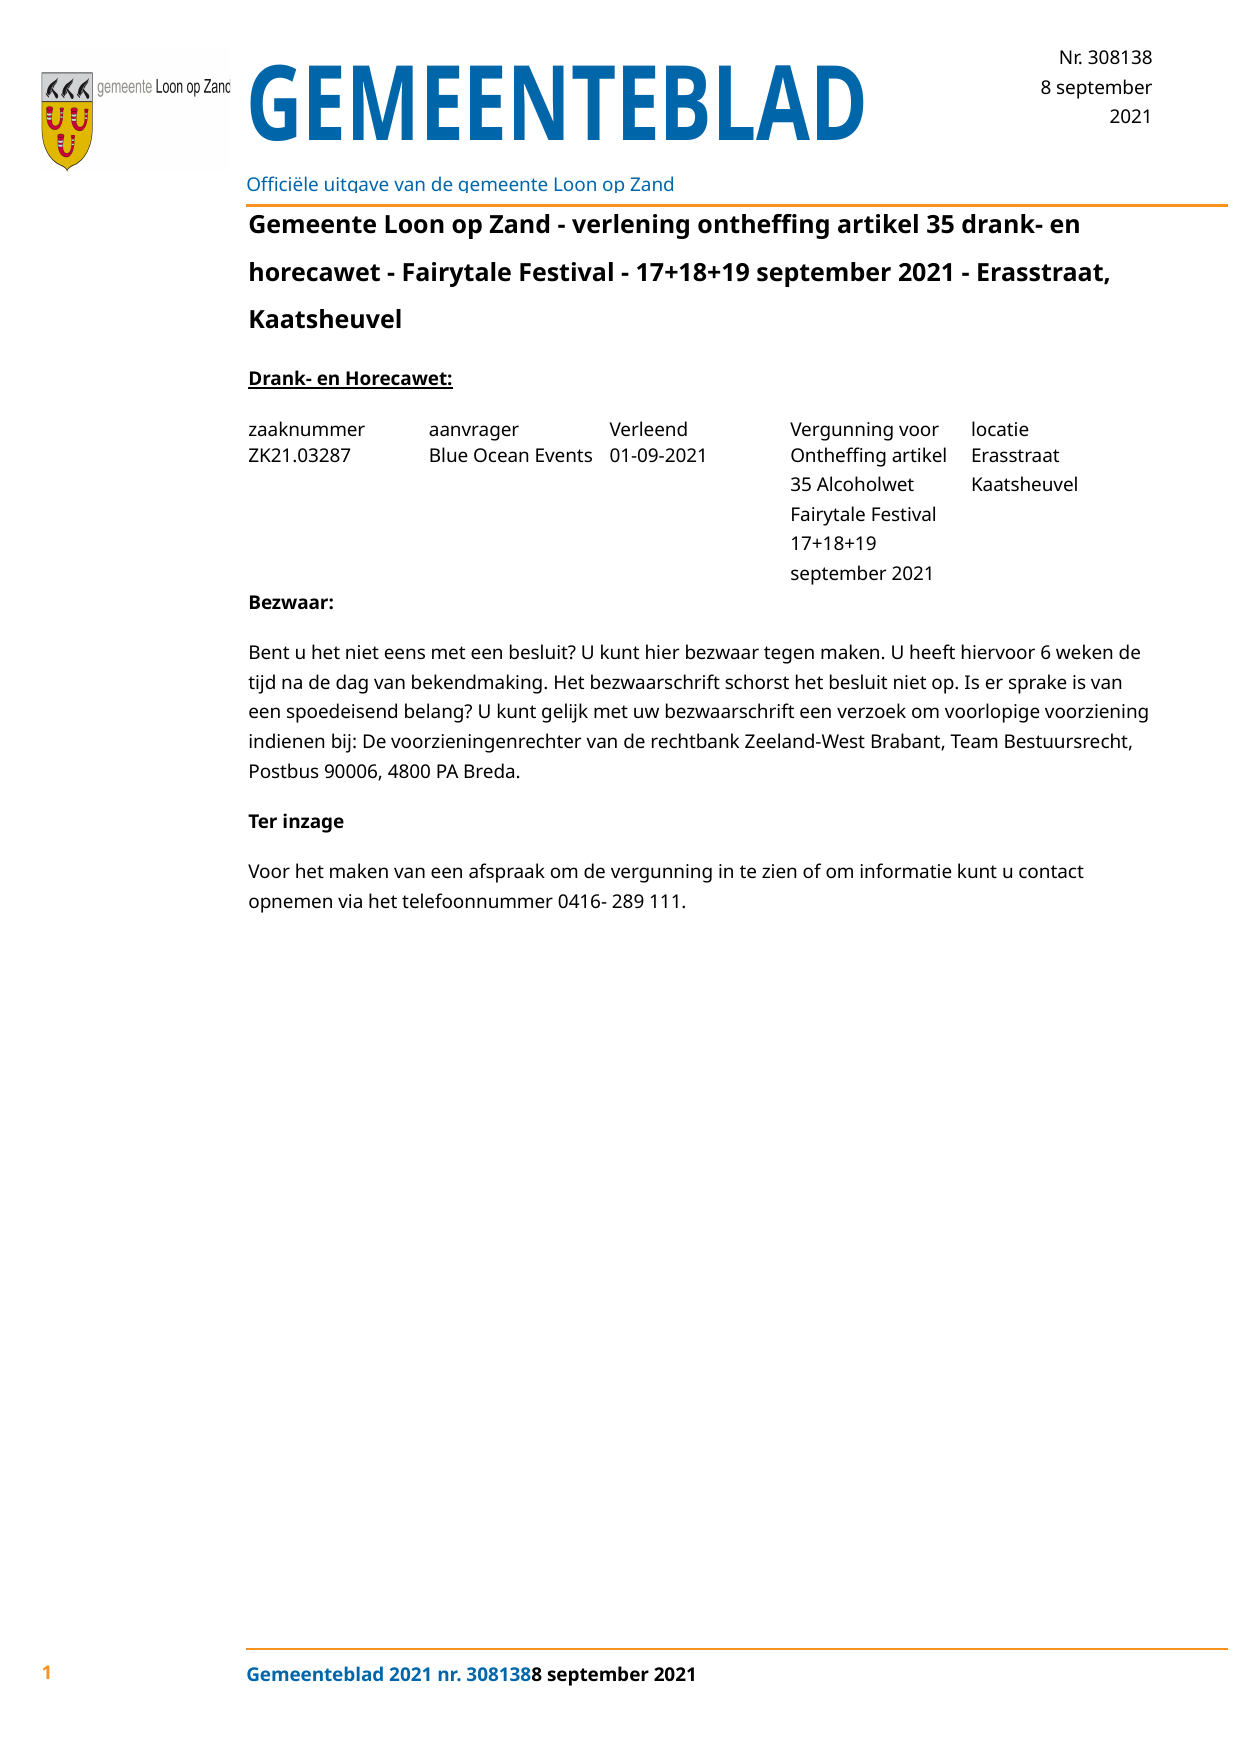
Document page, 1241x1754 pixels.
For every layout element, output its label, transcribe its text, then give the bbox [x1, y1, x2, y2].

table_cell ZK21.03287 [248, 442, 429, 586]
table_cell Blue Ocean Events [429, 442, 609, 586]
table_header Vergunning voor [790, 416, 971, 442]
picture [41, 47, 231, 172]
table_cell 01-09-2021 [609, 442, 790, 586]
text Bezwaar: [248, 589, 1152, 615]
text Voor het maken van een afspraak om de vergunning in te zien of om informatie kunt u contact opnemen via het telefoonnummer 0416- 289 111. [248, 859, 1152, 914]
text Ter inzage [248, 808, 1152, 834]
text Bent u het niet eens met een besluit? U kunt hier bezwaar tegen maken. U heeft hiervoor 6 weken de tijd na de dag van bekendmaking. Het bezwaarschrift schorst het besluit niet op. Is er sprake is van een spoedeisend belang? U kunt gelijk met uw bezwaarschrift een verzoek om voorlopige voorziening indienen bij: De voorzieningenrechter van de rechtbank Zeeland-West Brabant, Team Bestuursrecht, Postbus 90006, 4800 PA Breda. [248, 639, 1152, 783]
table_header zaaknummer [248, 416, 429, 442]
table_header locatie [971, 416, 1152, 442]
text Drank- en Horecawet: [248, 366, 1152, 391]
text Gemeente Loon op Zand - verlening ontheffing artikel 35 drank- en horecawet - Fairytale Festival - 17+18+19 september 2021 - Erasstraat, Kaatsheuvel [248, 207, 1152, 336]
table_header Verleend [609, 416, 790, 442]
table_cell Erasstraat Kaatsheuvel [971, 442, 1152, 586]
table_cell Ontheffing artikel 35 Alcoholwet Fairytale Festival 17+18+19 september 2021 [790, 442, 971, 586]
table_header aanvrager [429, 416, 609, 442]
